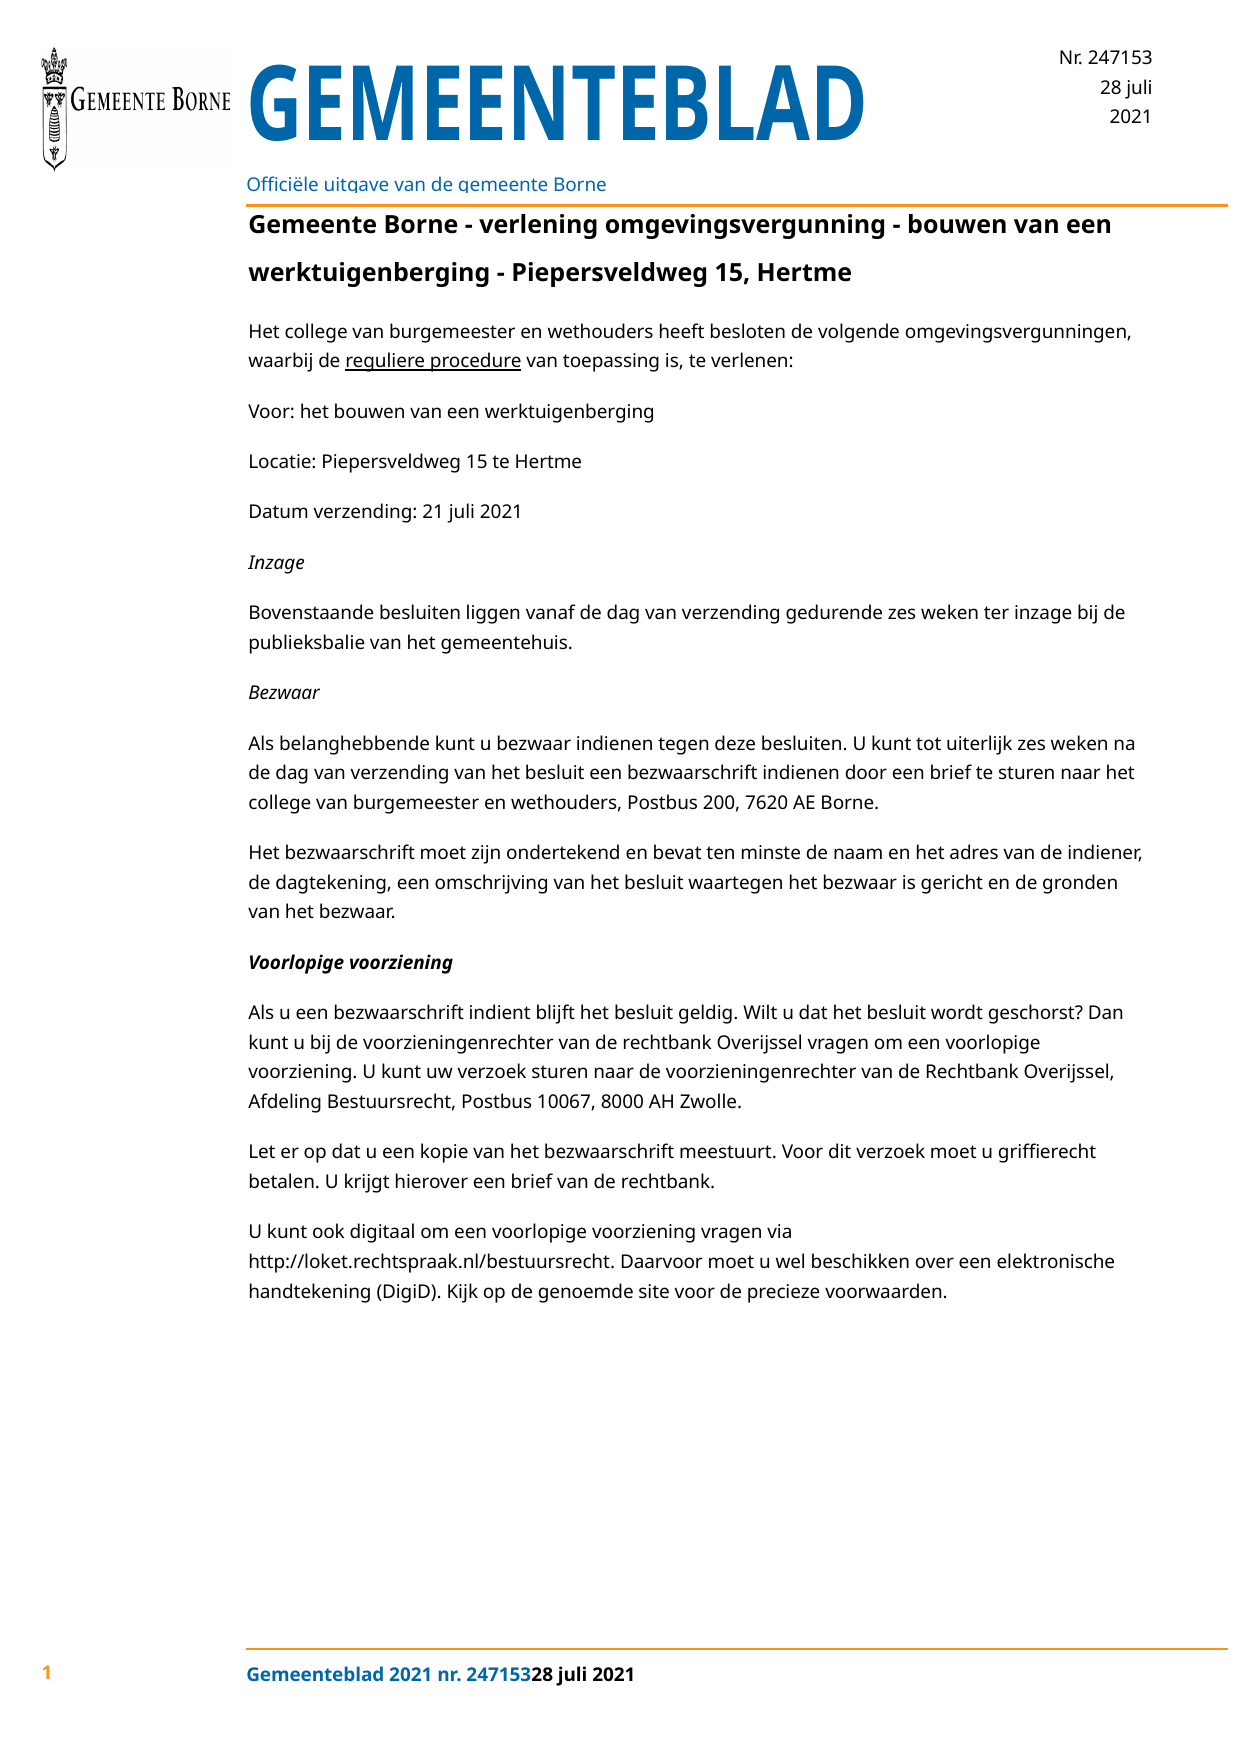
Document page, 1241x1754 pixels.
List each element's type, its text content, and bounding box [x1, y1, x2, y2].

text Het bezwaarschrift moet zijn ondertekend en bevat ten minste de naam en het adres van de indiener, de dagtekening, een omschrijving van het besluit waartegen het bezwaar is gericht en de gronden van het bezwaar. [248, 839, 1152, 924]
text Voorlopige voorziening [248, 949, 1152, 975]
text Als belanghebbende kunt u bezwaar indienen tegen deze besluiten. U kunt tot uiterlijk zes weken na de dag van verzending van het besluit een bezwaarschrift indienen door een brief te sturen naar het college van burgemeester en wethouders, Postbus 200, 7620 AE Borne. [248, 730, 1152, 815]
text Inzage [248, 549, 1152, 575]
text Het college van burgemeester en wethouders heeft besloten de volgende omgevingsvergunningen, waarbij de reguliere procedure van toepassing is, te verlenen: [248, 318, 1152, 373]
picture [41, 47, 231, 172]
text Let er op dat u een kopie van het bezwaarschrift meestuurt. Voor dit verzoek moet u griffierecht betalen. U krijgt hierover een brief van de rechtbank. [248, 1139, 1152, 1194]
text Datum verzending: 21 juli 2021 [248, 499, 1152, 524]
text U kunt ook digitaal om een voorlopige voorziening vragen via http://loket.rechtspraak.nl/bestuursrecht. Daarvoor moet u wel beschikken over een elektronische handtekening (DigiD). Kijk op de genoemde site voor de precieze voorwaarden. [248, 1219, 1152, 1304]
text Gemeente Borne - verlening omgevingsvergunning - bouwen van een werktuigenberging - Piepersveldweg 15, Hertme [248, 207, 1152, 288]
text Bovenstaande besluiten liggen vanaf de dag van verzending gedurende zes weken ter inzage bij de publieksbalie van het gemeentehuis. [248, 599, 1152, 655]
text Als u een bezwaarschrift indient blijft het besluit geldig. Wilt u dat het besluit wordt geschorst? Dan kunt u bij de voorzieningenrechter van de rechtbank Overijssel vragen om een voorlopige voorziening. U kunt uw verzoek sturen naar de voorzieningenrechter van de Rechtbank Overijssel, Afdeling Bestuursrecht, Postbus 10067, 8000 AH Zwolle. [248, 999, 1152, 1114]
text Bezwaar [248, 679, 1152, 705]
text Voor: het bouwen van een werktuigenberging [248, 398, 1152, 424]
text Locatie: Piepersveldweg 15 te Hertme [248, 448, 1152, 474]
